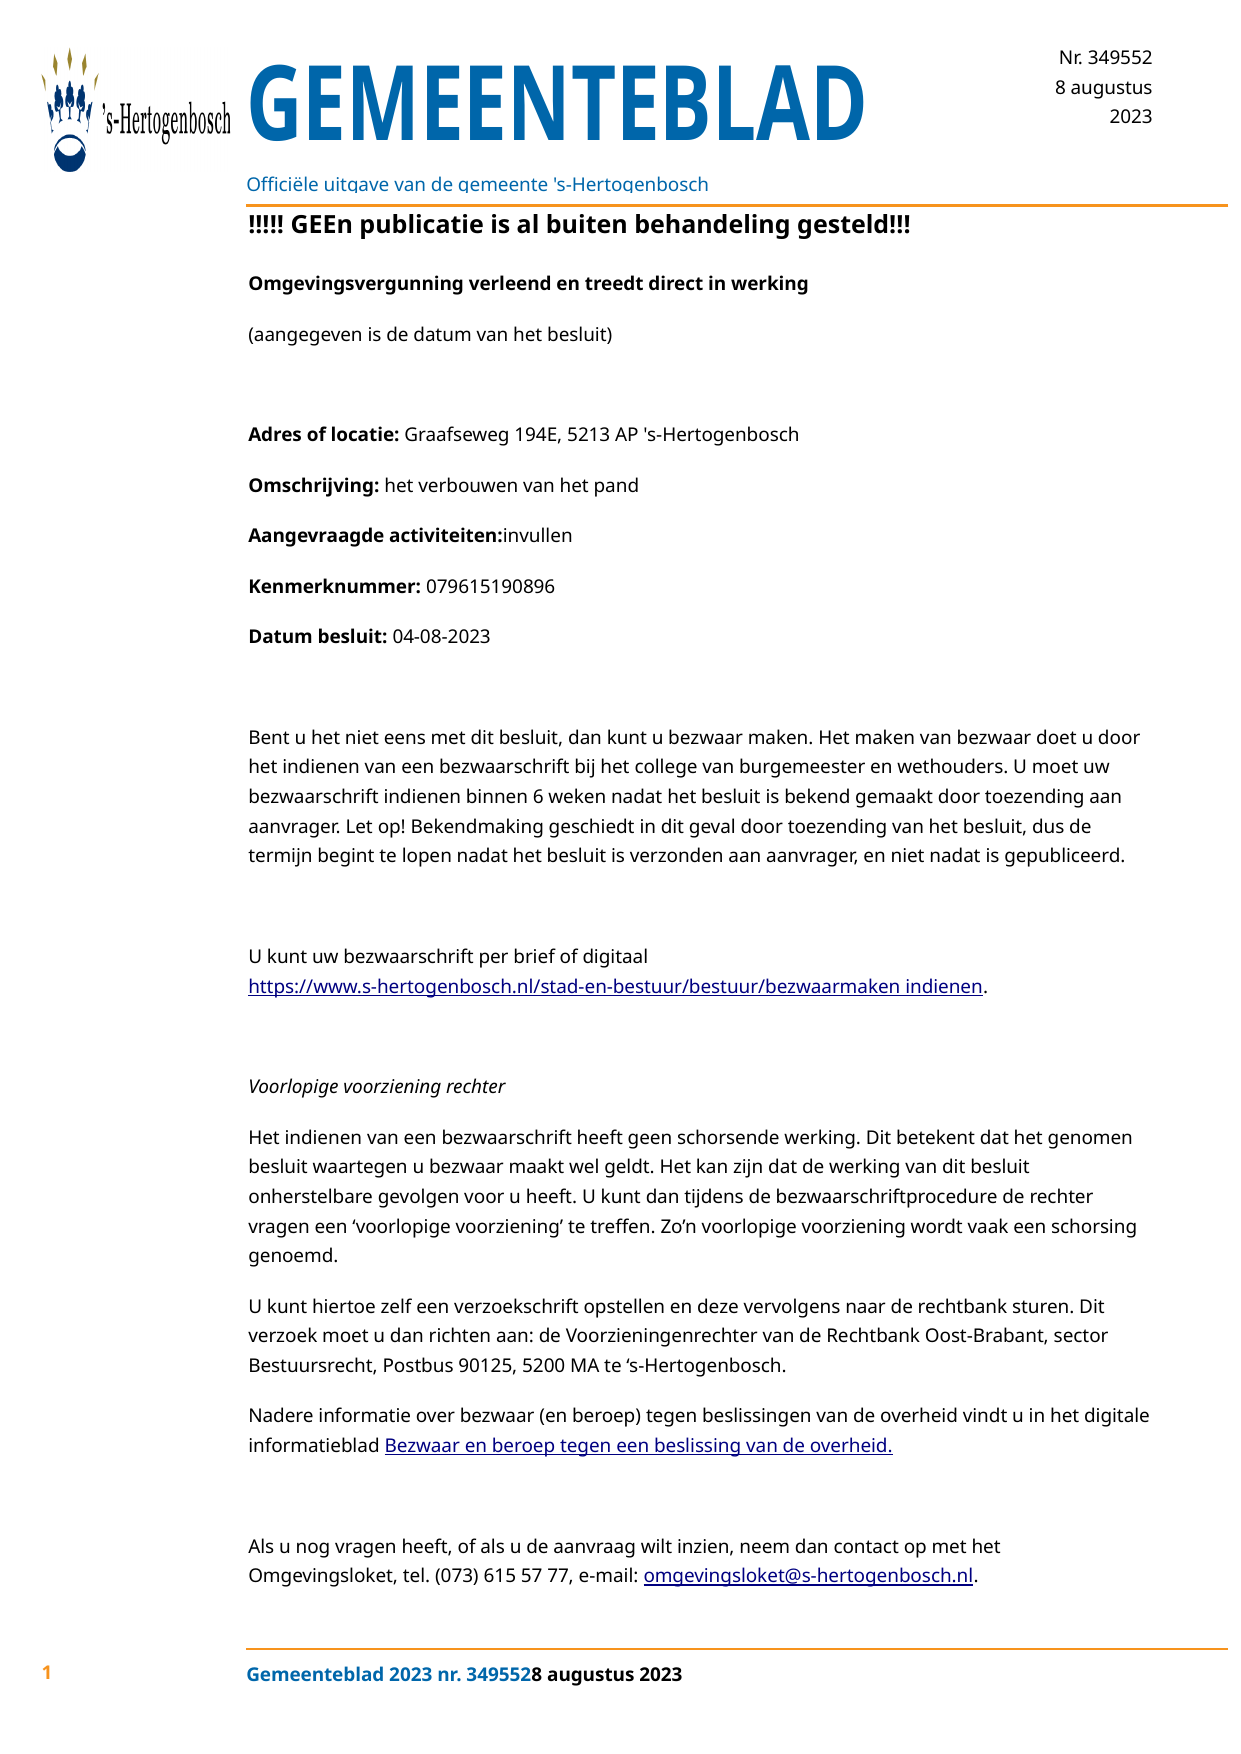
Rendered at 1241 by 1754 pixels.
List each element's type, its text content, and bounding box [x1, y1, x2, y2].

text Aangevraagde activiteiten:invullen [248, 522, 1152, 548]
text Datum besluit: 04-08-2023 [248, 623, 1152, 649]
text (aangegeven is de datum van het besluit) [248, 321, 1152, 346]
text !!!!! GEEn publicatie is al buiten behandeling gesteld!!! [248, 207, 1152, 241]
text Het indienen van een bezwaarschrift heeft geen schorsende werking. Dit betekent dat het genomen besluit waartegen u bezwaar maakt wel geldt. Het kan zijn dat de werking van dit besluit onherstelbare gevolgen voor u heeft. U kunt dan tijdens de bezwaarschriftprocedure de rechter vragen een ‘voorlopige voorziening’ te treffen. Zo’n voorlopige voorziening wordt vaak een schorsing genoemd. [248, 1124, 1152, 1268]
text Als u nog vragen heeft, of als u de aanvraag wilt inzien, neem dan contact op met het Omgevingsloket, tel. (073) 615 57 77, e-mail: omgevingsloket@s-hertogenbosch.nl. [248, 1533, 1152, 1588]
text Voorlopige voorziening rechter [248, 1074, 1152, 1099]
text Kenmerknummer: 079615190896 [248, 573, 1152, 598]
text Omgevingsvergunning verleend en treedt direct in werking [248, 270, 1152, 296]
text U kunt uw bezwaarschrift per brief of digitaal https://www.s-hertogenbosch.nl/stad-en-bestuur/bestuur/bezwaarmaken indienen. [248, 943, 1152, 998]
picture [41, 47, 231, 172]
text Nadere informatie over bezwaar (en beroep) tegen beslissingen van de overheid vindt u in het digitale informatieblad Bezwaar en beroep tegen een beslissing van de overheid. [248, 1402, 1152, 1458]
text Omschrijving: het verbouwen van het pand [248, 472, 1152, 498]
text Bent u het niet eens met dit besluit, dan kunt u bezwaar maken. Het maken van bezwaar doet u door het indienen van een bezwaarschrift bij het college van burgemeester en wethouders. U moet uw bezwaarschrift indienen binnen 6 weken nadat het besluit is bekend gemaakt door toezending aan aanvrager. Let op! Bekendmaking geschiedt in dit geval door toezending van het besluit, dus de termijn begint te lopen nadat het besluit is verzonden aan aanvrager, en niet nadat is gepubliceerd. [248, 724, 1152, 868]
text U kunt hiertoe zelf een verzoekschrift opstellen en deze vervolgens naar de rechtbank sturen. Dit verzoek moet u dan richten aan: de Voorzieningenrechter van de Rechtbank Oost-Brabant, sector Bestuursrecht, Postbus 90125, 5200 MA te ‘s-Hertogenbosch. [248, 1293, 1152, 1378]
text Adres of locatie: Graafseweg 194E, 5213 AP 's-Hertogenbosch [248, 422, 1152, 447]
